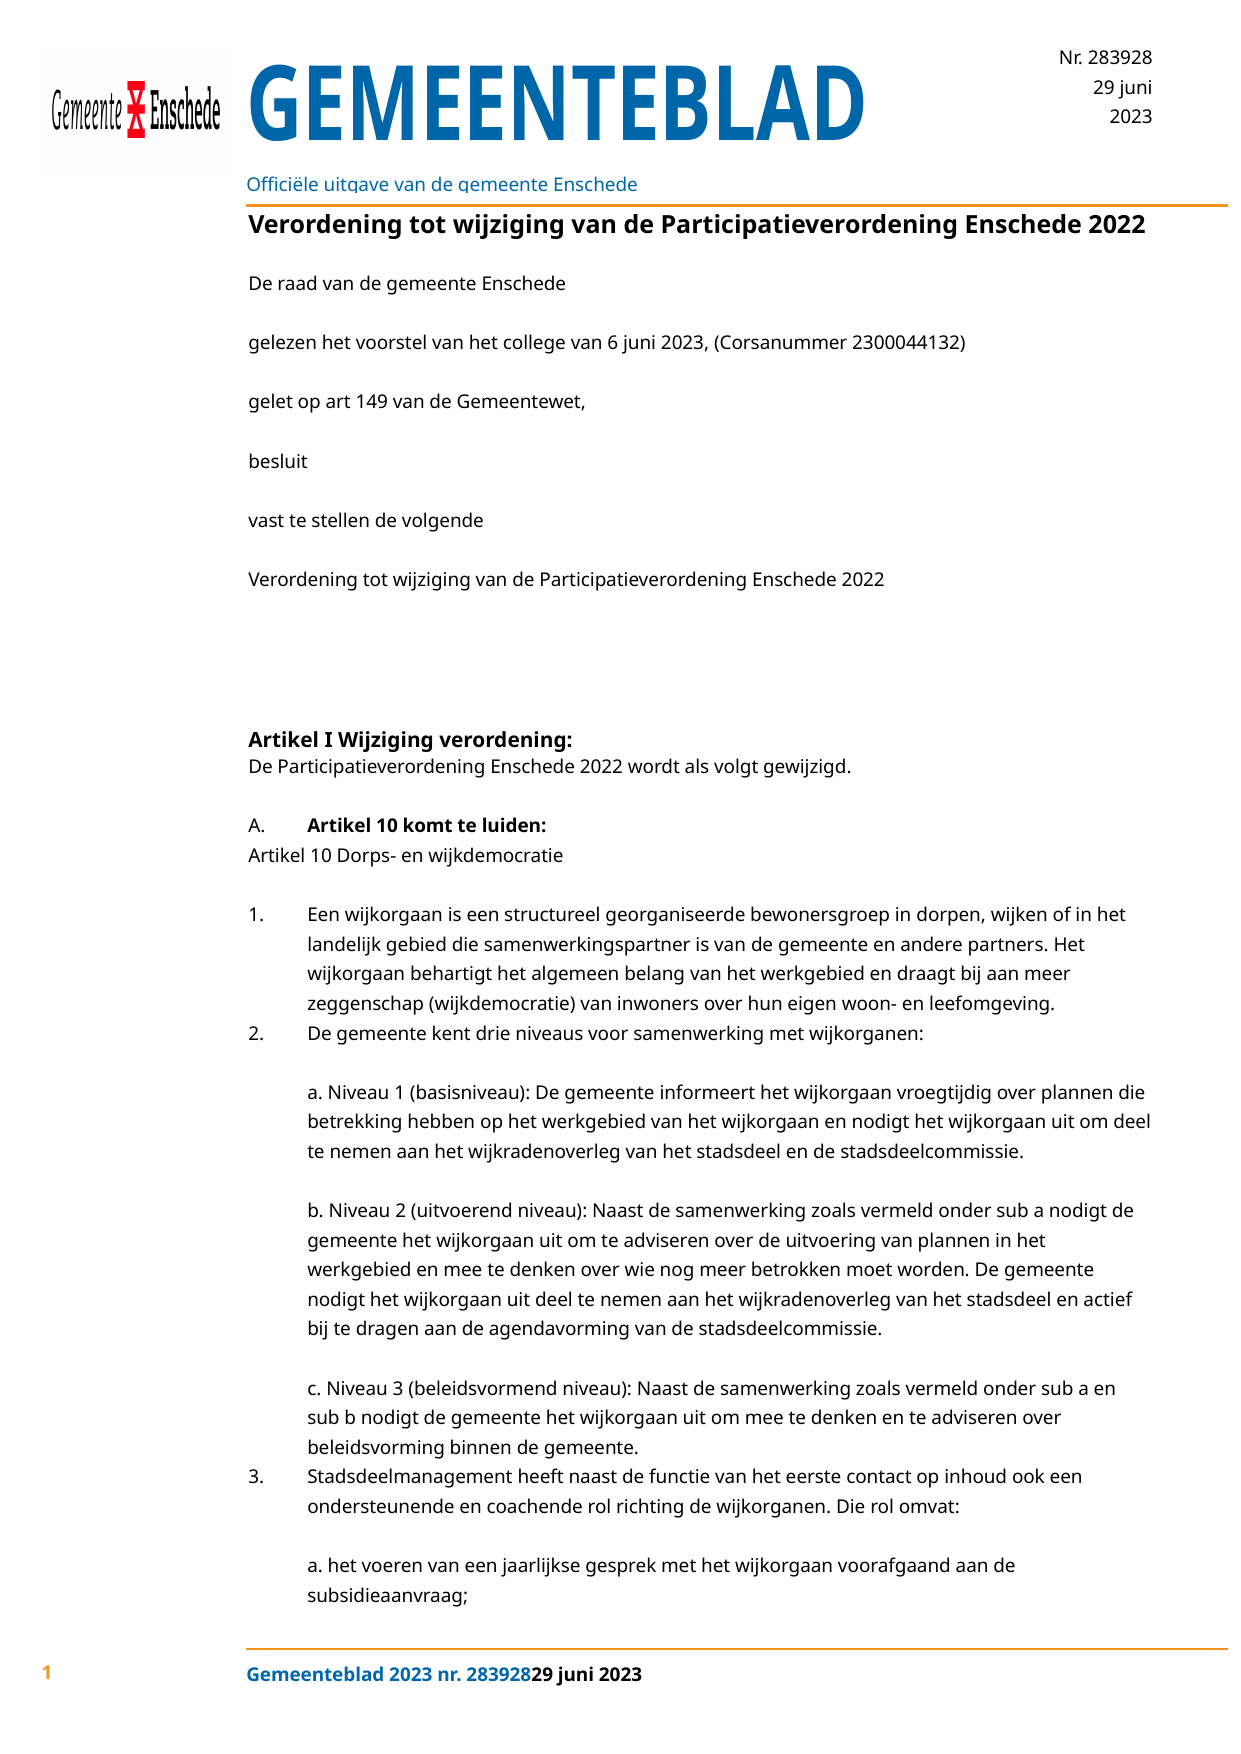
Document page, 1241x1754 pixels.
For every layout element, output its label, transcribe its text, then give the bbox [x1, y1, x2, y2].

list Een wijkorgaan is een structureel georganiseerde bewonersgroep in dorpen, wijken of in het landelijk gebied die samenwerkingspartner is van de gemeente en andere partners. Het wijkorgaan behartigt het algemeen belang van het werkgebied en draagt bij aan meer zeggenschap (wijkdemocratie) van inwoners over hun eigen woon- en leefomgeving. [248, 901, 1152, 1016]
text Artikel I Wijziging verordening: [248, 725, 1152, 753]
list a. Niveau 1 (basisniveau): De gemeente informeert het wijkorgaan vroegtijdig over plannen die betrekking hebben op het werkgebied van het wijkorgaan en nodigt het wijkorgaan uit om deel te nemen aan het wijkradenoverleg van het stadsdeel en de stadsdeelcommissie. [248, 1079, 1152, 1164]
text besluit [248, 448, 1152, 473]
list b. Niveau 2 (uitvoerend niveau): Naast de samenwerking zoals vermeld onder sub a nodigt de gemeente het wijkorgaan uit om te adviseren over de uitvoering van plannen in het werkgebied en mee te denken over wie nog meer betrokken moet worden. De gemeente nodigt het wijkorgaan uit deel te nemen aan het wijkradenoverleg van het stadsdeel en actief bij te dragen aan de agendavorming van de stadsdeelcommissie. [248, 1197, 1152, 1341]
picture [41, 47, 231, 172]
list De gemeente kent drie niveaus voor samenwerking met wijkorganen: [248, 1020, 1152, 1045]
text Verordening tot wijziging van de Participatieverordening Enschede 2022 [248, 207, 1152, 241]
text De Participatieverordening Enschede 2022 wordt als volgt gewijzigd. [248, 753, 1152, 779]
text gelezen het voorstel van het college van 6 juni 2023, (Corsanummer 2300044132) [248, 329, 1152, 355]
list a. het voeren van een jaarlijkse gesprek met het wijkorgaan voorafgaand aan de subsidieaanvraag; [248, 1552, 1152, 1607]
text gelet op art 149 van de Gemeentewet, [248, 389, 1152, 414]
list Artikel 10 komt te luiden: [248, 813, 1152, 838]
text De raad van de gemeente Enschede [248, 270, 1152, 296]
list c. Niveau 3 (beleidsvormend niveau): Naast de samenwerking zoals vermeld onder sub a en sub b nodigt de gemeente het wijkorgaan uit om mee te denken en te adviseren over beleidsvorming binnen de gemeente. [248, 1375, 1152, 1459]
list Stadsdeelmanagement heeft naast de functie van het eerste contact op inhoud ook een ondersteunende en coachende rol richting de wijkorganen. Die rol omvat: [248, 1463, 1152, 1519]
text vast te stellen de volgende [248, 507, 1152, 533]
text Verordening tot wijziging van de Participatieverordening Enschede 2022 [248, 566, 1152, 592]
text Artikel 10 Dorps- en wijkdemocratie [248, 842, 1152, 868]
